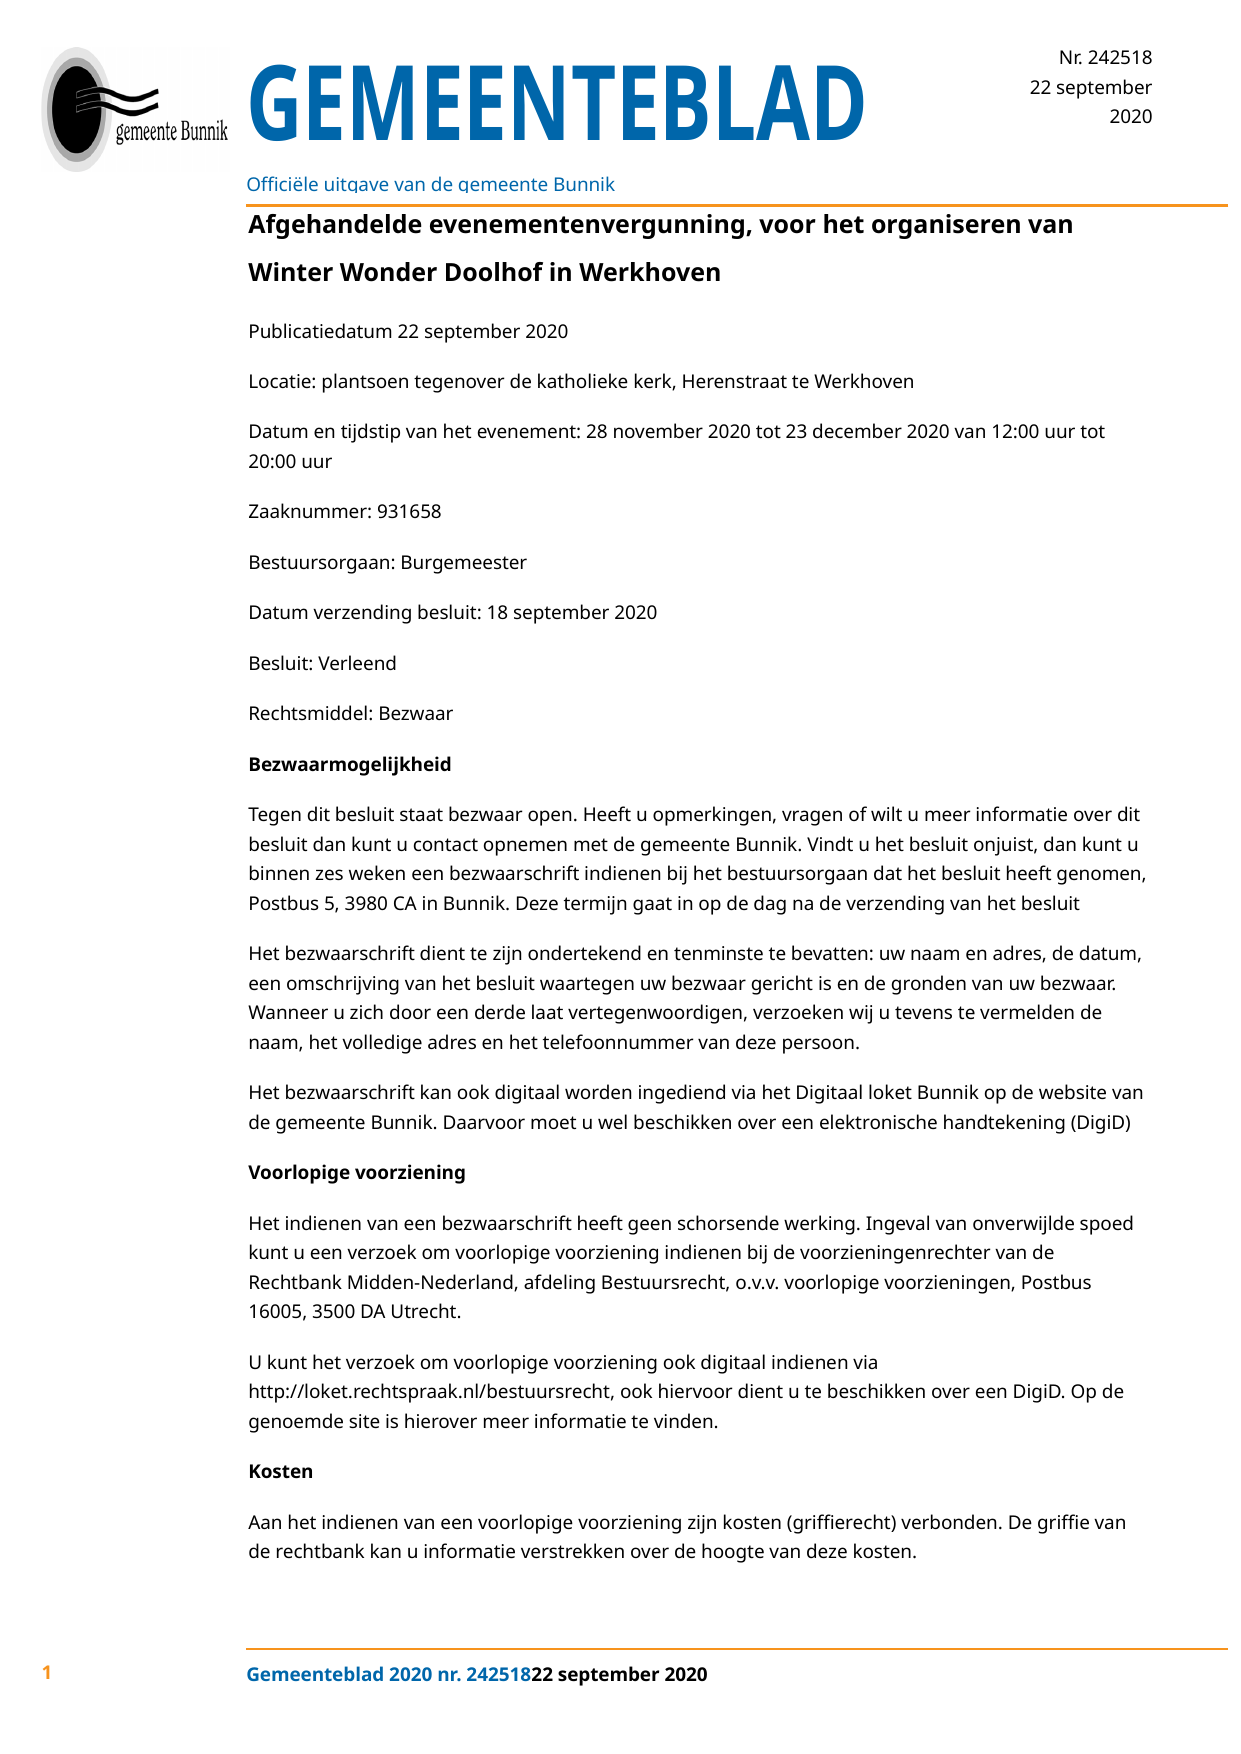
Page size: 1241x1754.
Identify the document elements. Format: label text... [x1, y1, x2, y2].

text Voorlopige voorziening [248, 1159, 1152, 1185]
text Het bezwaarschrift kan ook digitaal worden ingediend via het Digitaal loket Bunnik op de website van de gemeente Bunnik. Daarvoor moet u wel beschikken over een elektronische handtekening (DigiD) [248, 1079, 1152, 1135]
text Locatie: plantsoen tegenover de katholieke kerk, Herenstraat te Werkhoven [248, 368, 1152, 394]
text Zaaknummer: 931658 [248, 499, 1152, 524]
text U kunt het verzoek om voorlopige voorziening ook digitaal indienen via http://loket.rechtspraak.nl/bestuursrecht, ook hiervoor dient u te beschikken over een DigiD. Op de genoemde site is hierover meer informatie te vinden. [248, 1349, 1152, 1434]
text Rechtsmiddel: Bezwaar [248, 700, 1152, 726]
text Afgehandelde evenementenvergunning, voor het organiseren van Winter Wonder Doolhof in Werkhoven [248, 207, 1152, 288]
picture [41, 47, 231, 172]
text Aan het indienen van een voorlopige voorziening zijn kosten (griffierecht) verbonden. De griffie van de rechtbank kan u informatie verstrekken over de hoogte van deze kosten. [248, 1509, 1152, 1564]
text Bezwaarmogelijkheid [248, 751, 1152, 777]
text Het bezwaarschrift dient te zijn ondertekend en tenminste te bevatten: uw naam en adres, de datum, een omschrijving van het besluit waartegen uw bezwaar gericht is en de gronden van uw bezwaar. Wanneer u zich door een derde laat vertegenwoordigen, verzoeken wij u tevens te vermelden de naam, het volledige adres en het telefoonnummer van deze persoon. [248, 940, 1152, 1055]
text Tegen dit besluit staat bezwaar open. Heeft u opmerkingen, vragen of wilt u meer informatie over dit besluit dan kunt u contact opnemen met de gemeente Bunnik. Vindt u het besluit onjuist, dan kunt u binnen zes weken een bezwaarschrift indienen bij het bestuursorgaan dat het besluit heeft genomen, Postbus 5, 3980 CA in Bunnik. Deze termijn gaat in op de dag na de verzending van het besluit [248, 801, 1152, 916]
text Het indienen van een bezwaarschrift heeft geen schorsende werking. Ingeval van onverwijlde spoed kunt u een verzoek om voorlopige voorziening indienen bij de voorzieningenrechter van de Rechtbank Midden-Nederland, afdeling Bestuursrecht, o.v.v. voorlopige voorzieningen, Postbus 16005, 3500 DA Utrecht. [248, 1210, 1152, 1324]
text Datum verzending besluit: 18 september 2020 [248, 599, 1152, 625]
text Datum en tijdstip van het evenement: 28 november 2020 tot 23 december 2020 van 12:00 uur tot 20:00 uur [248, 419, 1152, 474]
text Kosten [248, 1459, 1152, 1484]
text Bestuursorgaan: Burgemeester [248, 549, 1152, 575]
text Publicatiedatum 22 september 2020 [248, 318, 1152, 344]
text Besluit: Verleend [248, 650, 1152, 676]
